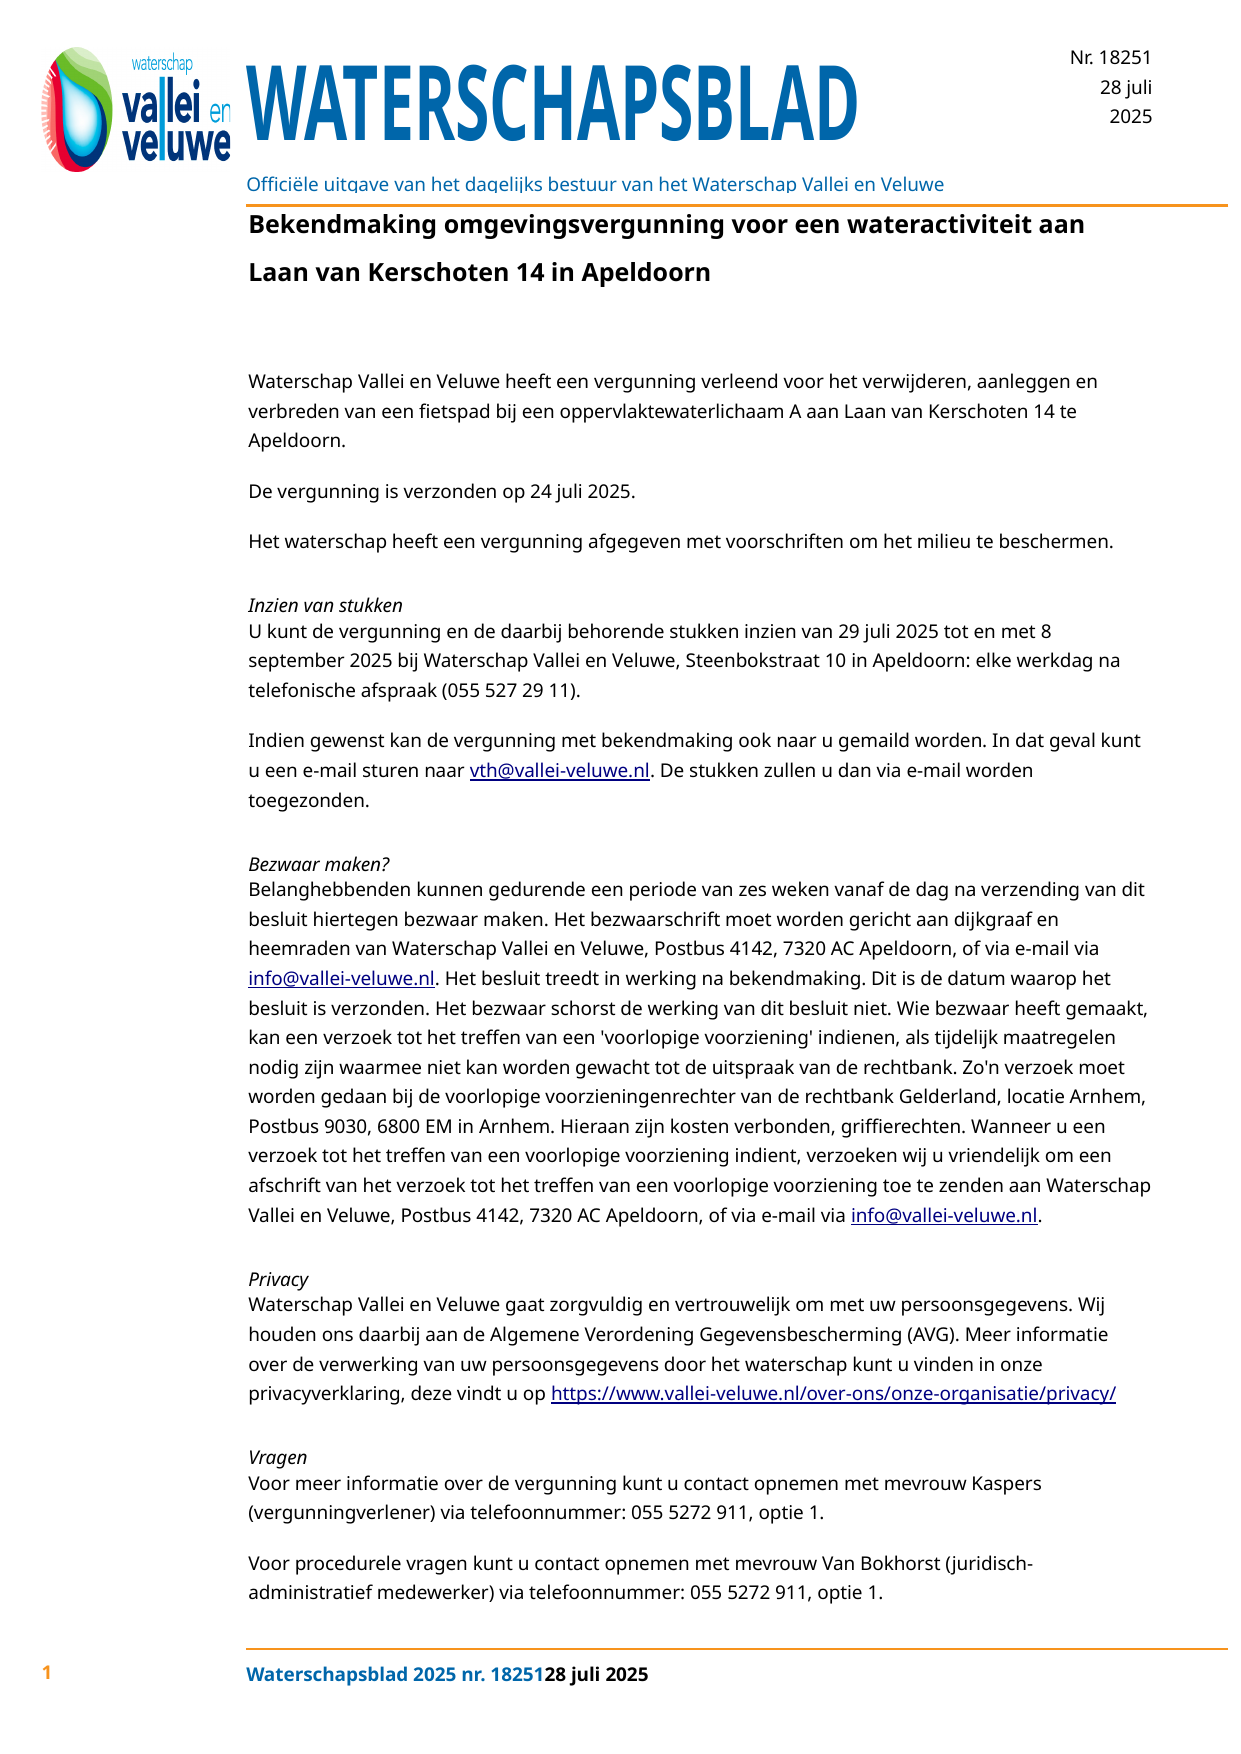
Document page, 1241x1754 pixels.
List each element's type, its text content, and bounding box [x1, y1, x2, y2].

text Bekendmaking omgevingsvergunning voor een wateractiviteit aan Laan van Kerschoten 14 in Apeldoorn [248, 207, 1152, 288]
text U kunt de vergunning en de daarbij behorende stukken inzien van 29 juli 2025 tot en met 8 september 2025 bij Waterschap Vallei en Veluwe, Steenbokstraat 10 in Apeldoorn: elke werkdag na telefonische afspraak (055 527 29 11). [248, 618, 1152, 703]
picture [41, 47, 231, 172]
text Indien gewenst kan de vergunning met bekendmaking ook naar u gemaild worden. In dat geval kunt u een e-mail sturen naar vth@vallei-veluwe.nl. De stukken zullen u dan via e-mail worden toegezonden. [248, 728, 1152, 812]
text Privacy [248, 1266, 1152, 1292]
text Waterschap Vallei en Veluwe heeft een vergunning verleend voor het verwijderen, aanleggen en verbreden van een fietspad bij een oppervlaktewaterlichaam A aan Laan van Kerschoten 14 te Apeldoorn. [248, 368, 1152, 453]
text De vergunning is verzonden op 24 juli 2025. [248, 478, 1152, 504]
text Bezwaar maken? [248, 851, 1152, 876]
text Belanghebbenden kunnen gedurende een periode van zes weken vanaf de dag na verzending van dit besluit hiertegen bezwaar maken. Het bezwaarschrift moet worden gericht aan dijkgraaf en heemraden van Waterschap Vallei en Veluwe, Postbus 4142, 7320 AC Apeldoorn, of via e-mail via info@vallei-veluwe.nl. Het besluit treedt in werking na bekendmaking. Dit is de datum waarop het besluit is verzonden. Het bezwaar schorst de werking van dit besluit niet. Wie bezwaar heeft gemaakt, kan een verzoek tot het treffen van een 'voorlopige voorziening' indienen, als tijdelijk maatregelen nodig zijn waarmee niet kan worden gewacht tot de uitspraak van de rechtbank. Zo'n verzoek moet worden gedaan bij de voorlopige voorzieningenrechter van de rechtbank Gelderland, locatie Arnhem, Postbus 9030, 6800 EM in Arnhem. Hieraan zijn kosten verbonden, griffierechten. Wanneer u een verzoek tot het treffen van een voorlopige voorziening indient, verzoeken wij u vriendelijk om een afschrift van het verzoek tot het treffen van een voorlopige voorziening toe te zenden aan Waterschap Vallei en Veluwe, Postbus 4142, 7320 AC Apeldoorn, of via e-mail via info@vallei-veluwe.nl. [248, 876, 1152, 1228]
text Voor meer informatie over de vergunning kunt u contact opnemen met mevrouw Kaspers (vergunningverlener) via telefoonnummer: 055 5272 911, optie 1. [248, 1470, 1152, 1525]
text Inzien van stukken [248, 592, 1152, 618]
text Vragen [248, 1444, 1152, 1470]
text Voor procedurele vragen kunt u contact opnemen met mevrouw Van Bokhorst (juridisch-administratief medewerker) via telefoonnummer: 055 5272 911, optie 1. [248, 1550, 1152, 1605]
text Het waterschap heeft een vergunning afgegeven met voorschriften om het milieu te beschermen. [248, 528, 1152, 554]
text Waterschap Vallei en Veluwe gaat zorgvuldig en vertrouwelijk om met uw persoonsgegevens. Wij houden ons daarbij aan de Algemene Verordening Gegevensbescherming (AVG). Meer informatie over de verwerking van uw persoonsgegevens door het waterschap kunt u vinden in onze privacyverklaring, deze vindt u op https://www.vallei-veluwe.nl/over-ons/onze-organisatie/privacy/ [248, 1292, 1152, 1406]
